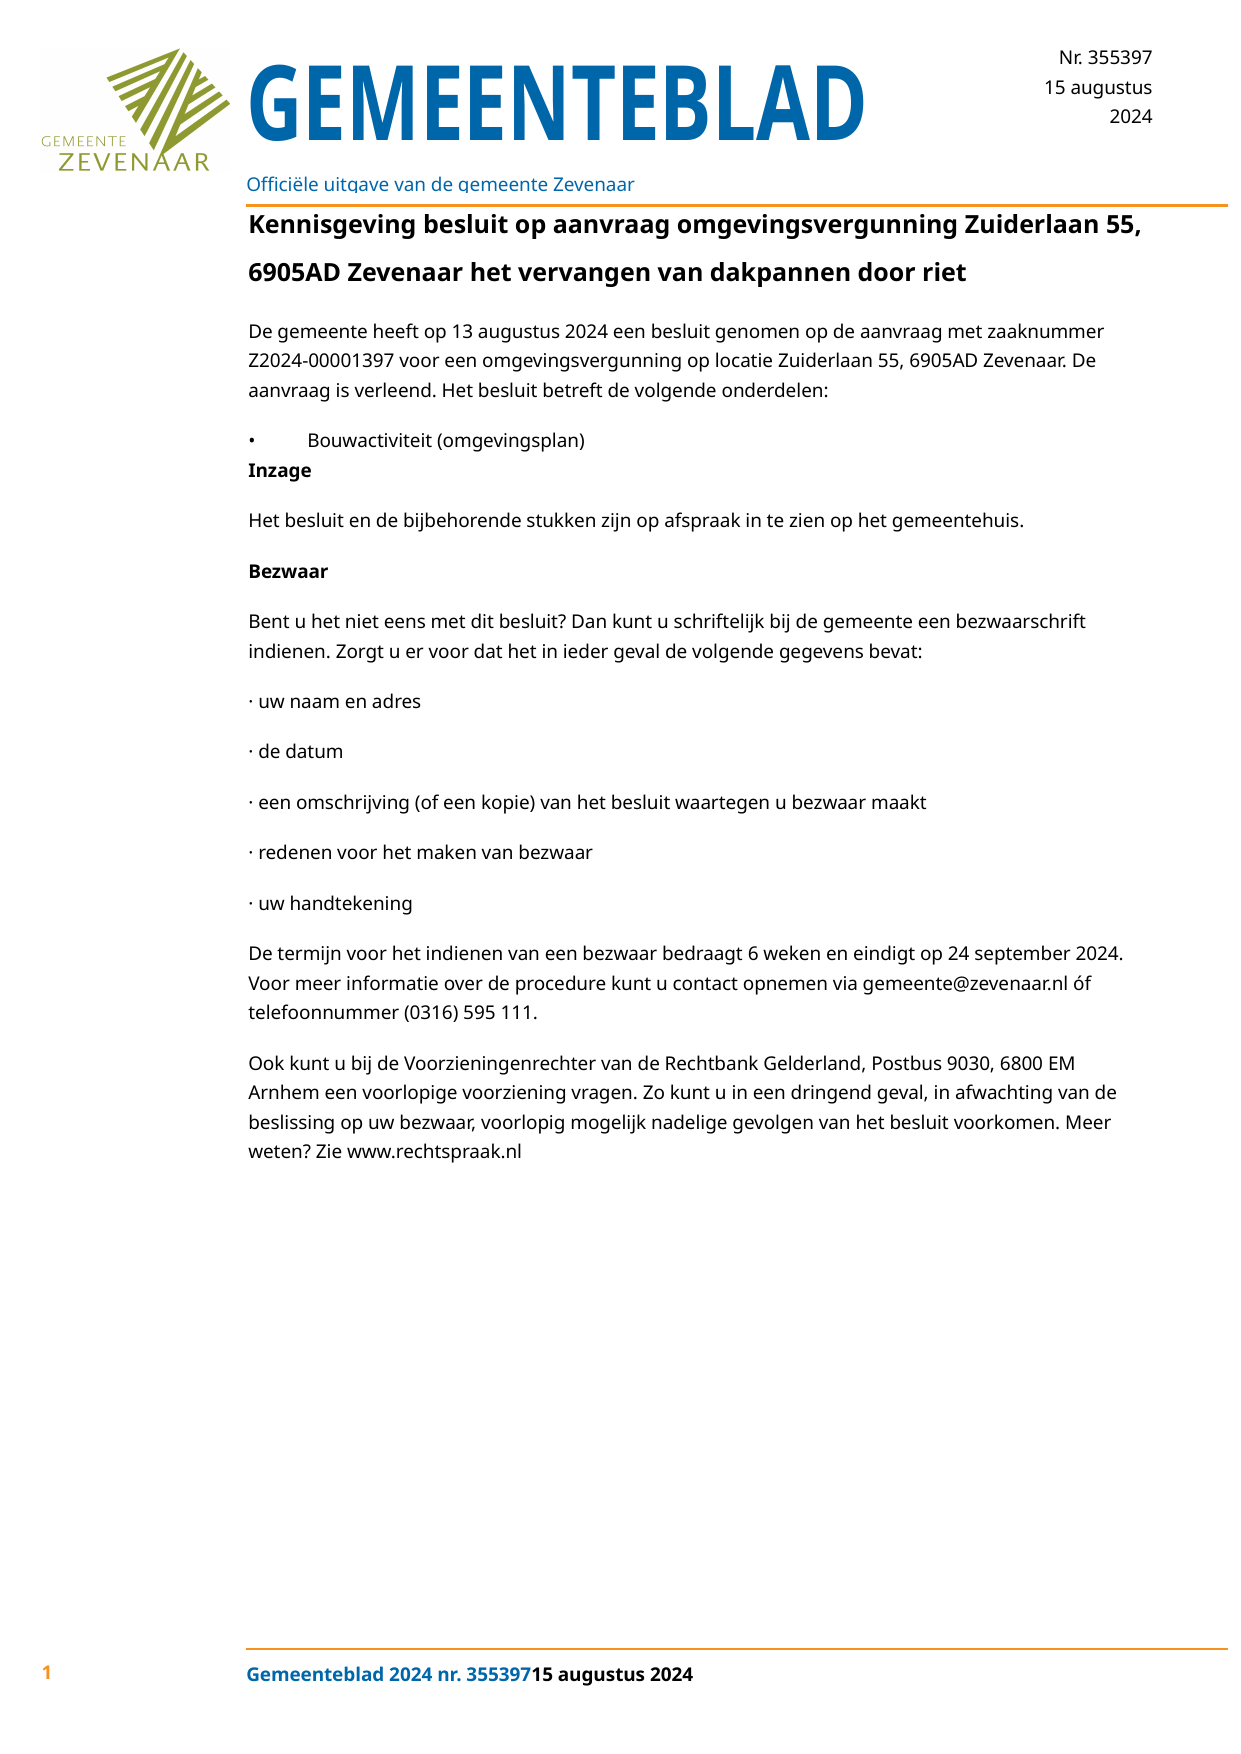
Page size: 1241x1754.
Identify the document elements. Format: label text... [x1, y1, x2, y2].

text De termijn voor het indienen van een bezwaar bedraagt 6 weken en eindigt op 24 september 2024. Voor meer informatie over de procedure kunt u contact opnemen via gemeente@zevenaar.nl óf telefoonnummer (0316) 595 111. [248, 940, 1152, 1025]
list Bouwactiviteit (omgevingsplan) [248, 427, 1152, 453]
text Inzage [248, 457, 1152, 483]
text Bezwaar [248, 558, 1152, 584]
text De gemeente heeft op 13 augustus 2024 een besluit genomen op de aanvraag met zaaknummer Z2024-00001397 voor een omgevingsvergunning op locatie Zuiderlaan 55, 6905AD Zevenaar. De aanvraag is verleend. Het besluit betreft de volgende onderdelen: [248, 318, 1152, 403]
picture [41, 47, 231, 172]
text · uw naam en adres [248, 688, 1152, 714]
text · uw handtekening [248, 890, 1152, 916]
text Kennisgeving besluit op aanvraag omgevingsvergunning Zuiderlaan 55, 6905AD Zevenaar het vervangen van dakpannen door riet [248, 207, 1152, 288]
text Het besluit en de bijbehorende stukken zijn op afspraak in te zien op het gemeentehuis. [248, 507, 1152, 533]
text · redenen voor het maken van bezwaar [248, 839, 1152, 865]
text · de datum [248, 739, 1152, 764]
text Ook kunt u bij de Voorzieningenrechter van de Rechtbank Gelderland, Postbus 9030, 6800 EM Arnhem een voorlopige voorziening vragen. Zo kunt u in een dringend geval, in afwachting van de beslissing op uw bezwaar, voorlopig mogelijk nadelige gevolgen van het besluit voorkomen. Meer weten? Zie www.rechtspraak.nl [248, 1050, 1152, 1164]
text · een omschrijving (of een kopie) van het besluit waartegen u bezwaar maakt [248, 789, 1152, 815]
text Bent u het niet eens met dit besluit? Dan kunt u schriftelijk bij de gemeente een bezwaarschrift indienen. Zorgt u er voor dat het in ieder geval de volgende gegevens bevat: [248, 608, 1152, 664]
